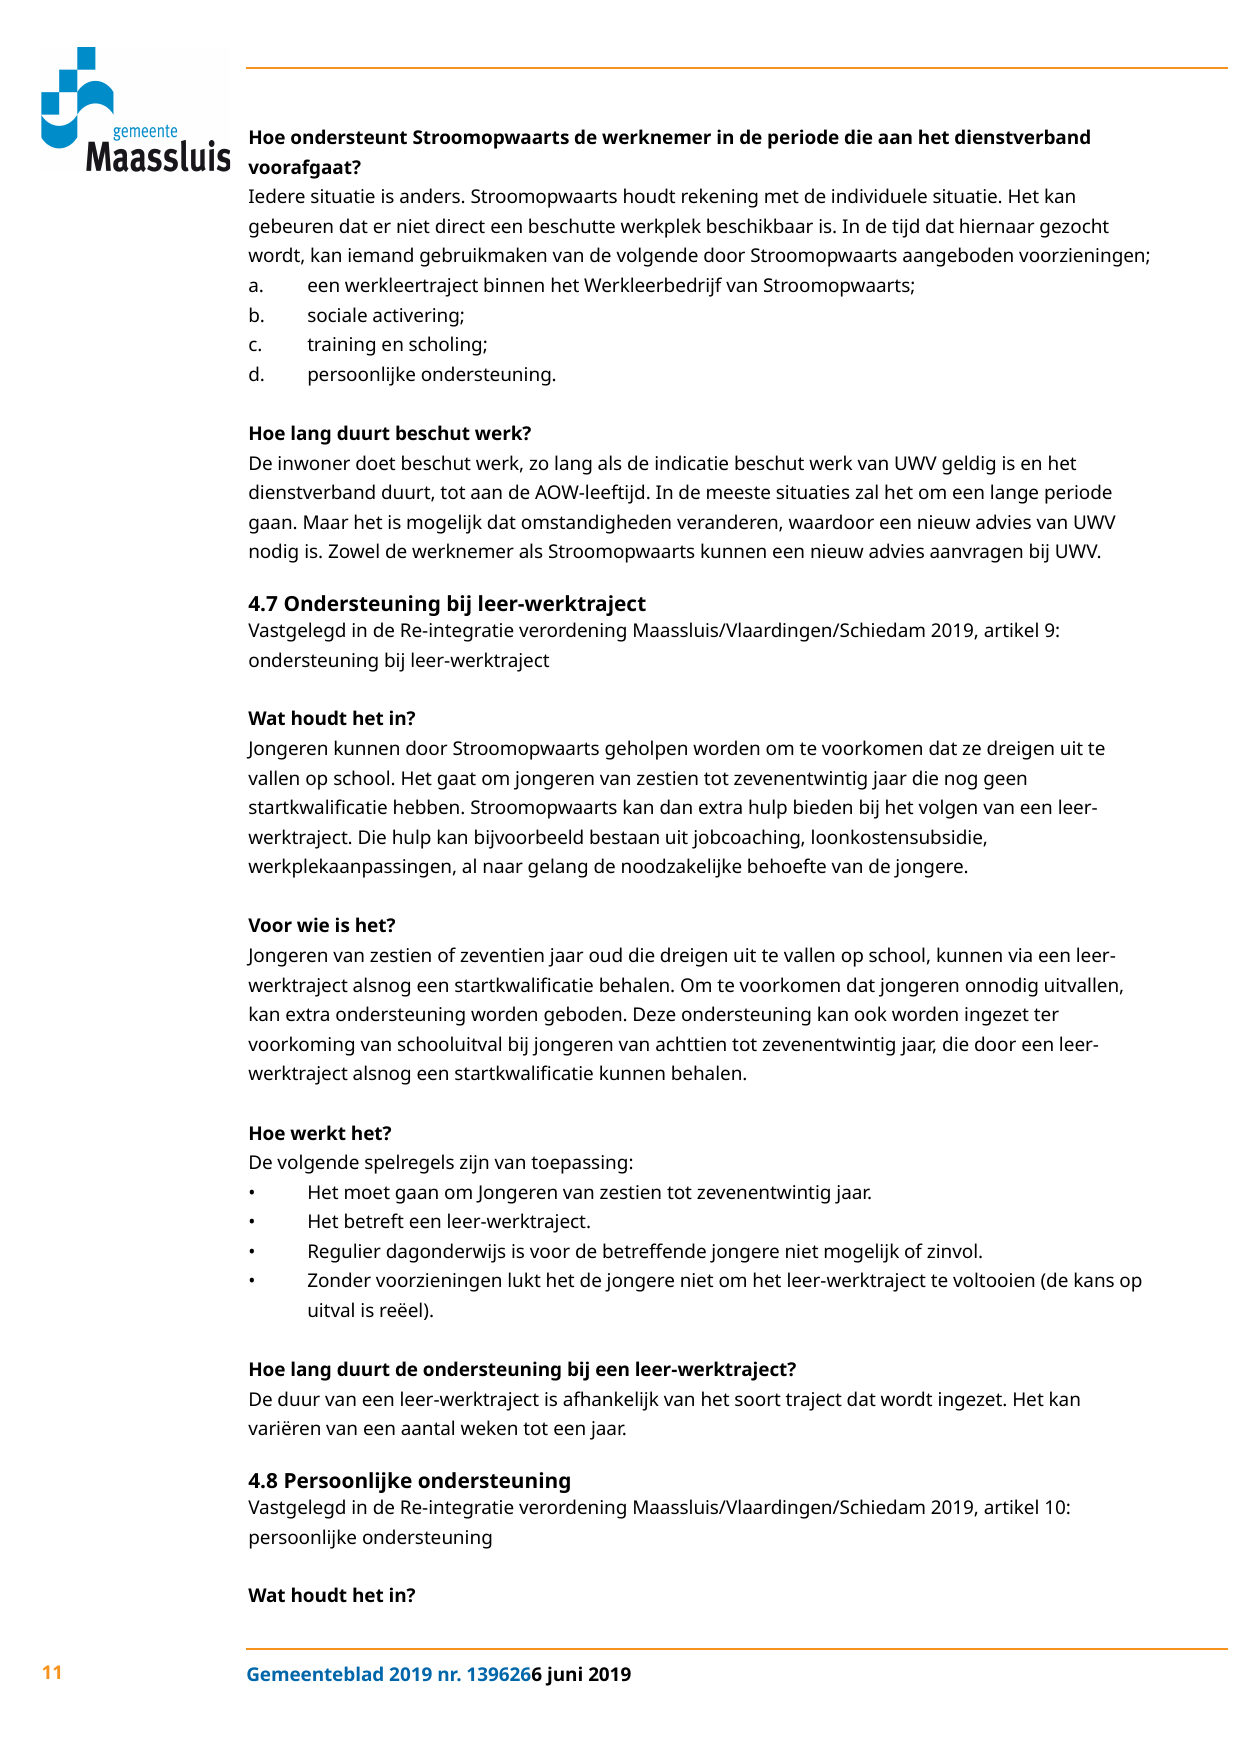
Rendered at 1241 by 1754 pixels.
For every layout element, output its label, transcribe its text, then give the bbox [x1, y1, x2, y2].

list training en scholing; [248, 331, 1152, 357]
text Wat houdt het in? [248, 1583, 1152, 1608]
text Wat houdt het in? [248, 706, 1152, 731]
picture [41, 47, 77, 92]
list sociale activering; [248, 302, 1152, 328]
text De volgende spelregels zijn van toepassing: [248, 1149, 1152, 1175]
text Hoe ondersteunt Stroomopwaarts de werknemer in de periode die aan het dienstverband voorafgaat? [248, 124, 1152, 180]
text 4.7 Ondersteuning bij leer-werktraject [248, 589, 1152, 617]
list een werkleertraject binnen het Werkleerbedrijf van Stroomopwaarts; [248, 272, 1152, 298]
text Hoe werkt het? [248, 1120, 1152, 1146]
picture [41, 47, 231, 172]
table_header Vastgelegd in de Re-integratie verordening Maassluis/Vlaardingen/Schiedam 2019, artikel 9: ondersteuning bij leer-werktraject [248, 618, 1152, 673]
text Iedere situatie is anders. Stroomopwaarts houdt rekening met de individuele situatie. Het kan gebeuren dat er niet direct een beschutte werkplek beschikbaar is. In de tijd dat hiernaar gezocht wordt, kan iemand gebruikmaken van de volgende door Stroomopwaarts aangeboden voorzieningen; [248, 183, 1152, 268]
list Het betreft een leer-werktraject. [248, 1208, 1152, 1234]
list Zonder voorzieningen lukt het de jongere niet om het leer-werktraject te voltooien (de kans op uitval is reëel). [248, 1268, 1152, 1323]
text De inwoner doet beschut werk, zo lang als de indicatie beschut werk van UWV geldig is en het dienstverband duurt, tot aan de AOW-leeftijd. In de meeste situaties zal het om een lange periode gaan. Maar het is mogelijk dat omstandigheden veranderen, waardoor een nieuw advies van UWV nodig is. Zowel de werknemer als Stroomopwaarts kunnen een nieuw advies aanvragen bij UWV. [248, 450, 1152, 564]
list Het moet gaan om Jongeren van zestien tot zevenentwintig jaar. [248, 1179, 1152, 1205]
text Jongeren kunnen door Stroomopwaarts geholpen worden om te voorkomen dat ze dreigen uit te vallen op school. Het gaat om jongeren van zestien tot zevenentwintig jaar die nog geen startkwalificatie hebben. Stroomopwaarts kan dan extra hulp bieden bij het volgen van een leer-werktraject. Die hulp kan bijvoorbeeld bestaan uit jobcoaching, loonkostensubsidie, werkplekaanpassingen, al naar gelang de noodzakelijke behoefte van de jongere. [248, 735, 1152, 879]
list Regulier dagonderwijs is voor de betreffende jongere niet mogelijk of zinvol. [248, 1238, 1152, 1264]
text De duur van een leer-werktraject is afhankelijk van het soort traject dat wordt ingezet. Het kan variëren van een aantal weken tot een jaar. [248, 1386, 1152, 1441]
text Voor wie is het? [248, 913, 1152, 938]
text Jongeren van zestien of zeventien jaar oud die dreigen uit te vallen op school, kunnen via een leer-werktraject alsnog een startkwalificatie behalen. Om te voorkomen dat jongeren onnodig uitvallen, kan extra ondersteuning worden geboden. Deze ondersteuning kan ook worden ingezet ter voorkoming van schooluitval bij jongeren van achttien tot zevenentwintig jaar, die door een leer-werktraject alsnog een startkwalificatie kunnen behalen. [248, 942, 1152, 1086]
text Hoe lang duurt beschut werk? [248, 420, 1152, 446]
text 4.8 Persoonlijke ondersteuning [248, 1466, 1152, 1494]
table_header Vastgelegd in de Re-integratie verordening Maassluis/Vlaardingen/Schiedam 2019, artikel 10: persoonlijke ondersteuning [248, 1495, 1152, 1550]
text Hoe lang duurt de ondersteuning bij een leer-werktraject? [248, 1356, 1152, 1382]
list persoonlijke ondersteuning. [248, 361, 1152, 387]
